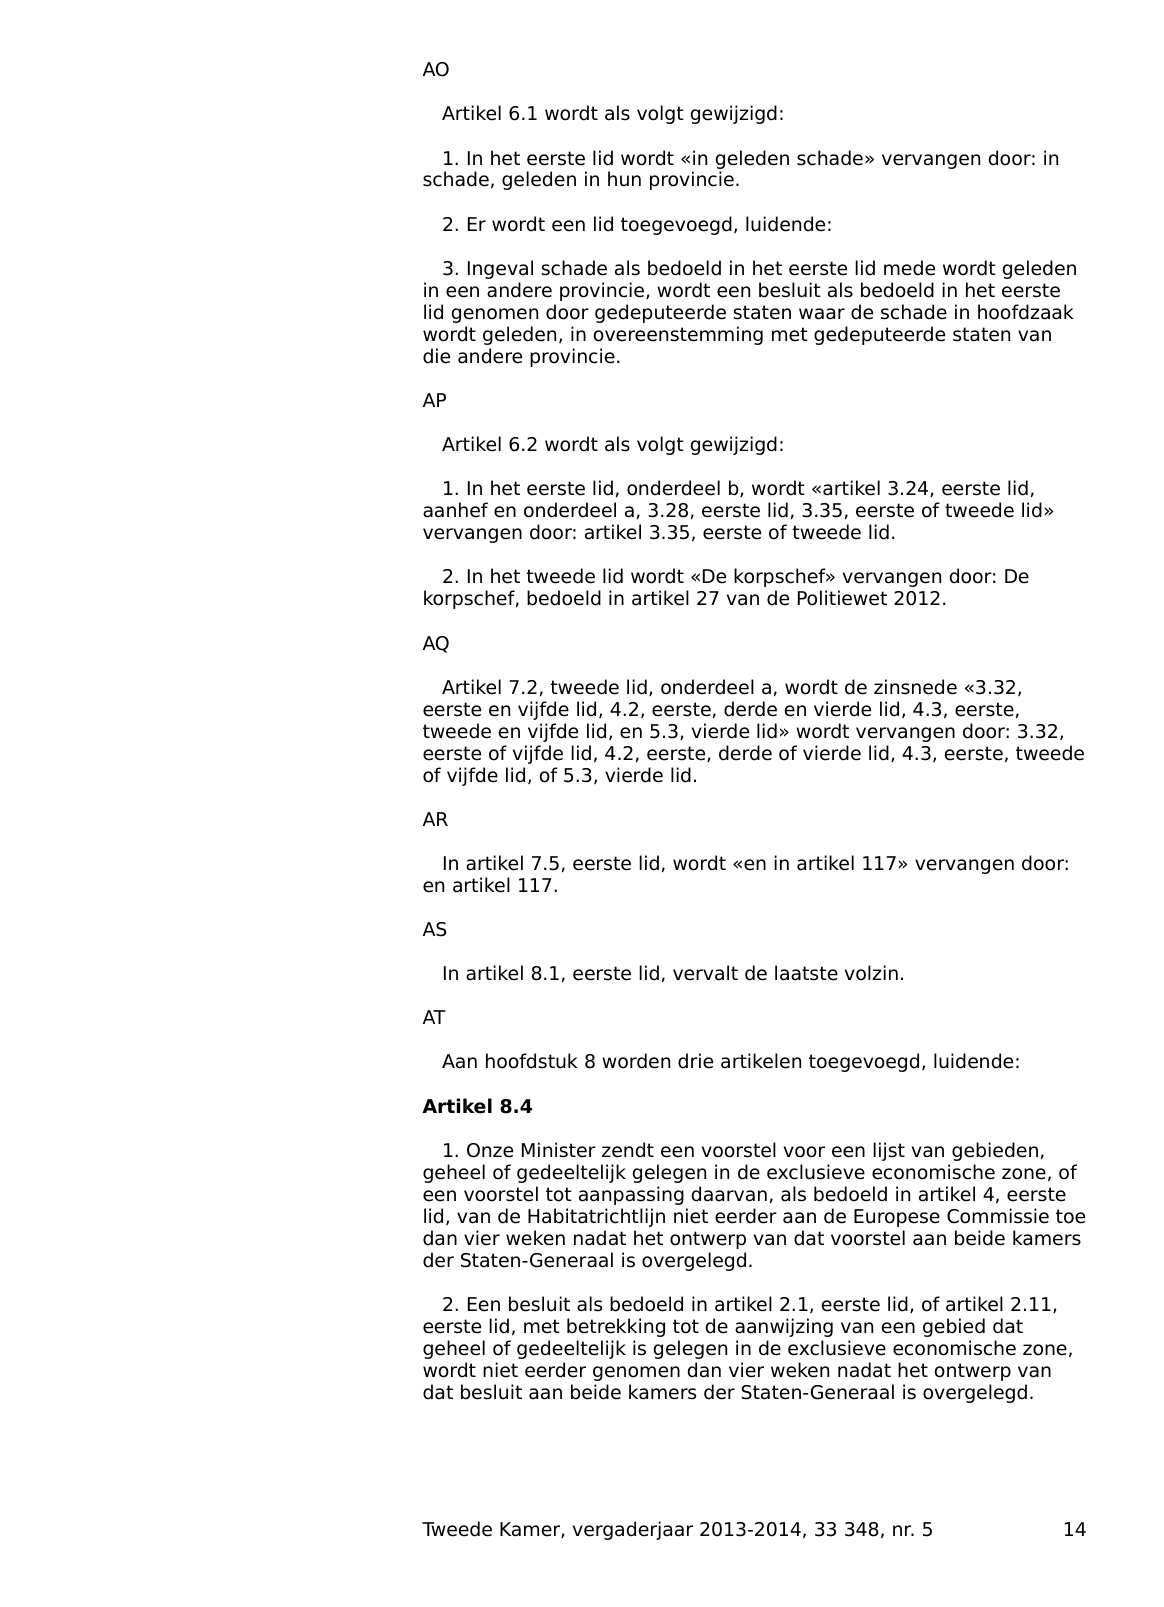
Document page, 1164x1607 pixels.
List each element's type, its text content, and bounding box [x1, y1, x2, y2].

text Aan hoofdstuk 8 worden drie artikelen toegevoegd, luidende: [422, 1051, 1087, 1073]
subtitle AQ [422, 632, 1087, 654]
subtitle AP [422, 390, 1087, 412]
subtitle AR [422, 809, 1087, 831]
text 2. Een besluit als bedoeld in artikel 2.1, eerste lid, of artikel 2.11, eerste lid, met betrekking tot de aanwijzing van een gebied dat geheel of gedeeltelijk is gelegen in de exclusieve economische zone, wordt niet eerder genomen dan vier weken nadat het ontwerp van dat besluit aan beide kamers der Staten-Generaal is overgelegd. [422, 1294, 1087, 1404]
subtitle Artikel 8.4 [422, 1096, 1087, 1118]
text 1. In het eerste lid wordt «in geleden schade» vervangen door: in schade, geleden in hun provincie. [422, 147, 1087, 191]
text In artikel 7.5, eerste lid, wordt «en in artikel 117» vervangen door: en artikel 117. [422, 853, 1087, 897]
subtitle AO [422, 59, 1087, 81]
text 2. In het tweede lid wordt «De korpschef» vervangen door: De korpschef, bedoeld in artikel 27 van de Politiewet 2012. [422, 566, 1087, 610]
text 3. Ingeval schade als bedoeld in het eerste lid mede wordt geleden in een andere provincie, wordt een besluit als bedoeld in het eerste lid genomen door gedeputeerde staten waar de schade in hoofdzaak wordt geleden, in overeenstemming met gedeputeerde staten van die andere provincie. [422, 258, 1087, 368]
text 1. In het eerste lid, onderdeel b, wordt «artikel 3.24, eerste lid, aanhef en onderdeel a, 3.28, eerste lid, 3.35, eerste of tweede lid» vervangen door: artikel 3.35, eerste of tweede lid. [422, 478, 1087, 544]
subtitle AS [422, 919, 1087, 941]
text Artikel 7.2, tweede lid, onderdeel a, wordt de zinsnede «3.32, eerste en vijfde lid, 4.2, eerste, derde en vierde lid, 4.3, eerste, tweede en vijfde lid, en 5.3, vierde lid» wordt vervangen door: 3.32, eerste of vijfde lid, 4.2, eerste, derde of vierde lid, 4.3, eerste, tweede of vijfde lid, of 5.3, vierde lid. [422, 677, 1087, 786]
text 2. Er wordt een lid toegevoegd, luidende: [422, 213, 1087, 236]
text 1. Onze Minister zendt een voorstel voor een lijst van gebieden, geheel of gedeeltelijk gelegen in de exclusieve economische zone, of een voorstel tot aanpassing daarvan, als bedoeld in artikel 4, eerste lid, van de Habitatrichtlijn niet eerder aan de Europese Commissie toe dan vier weken nadat het ontwerp van dat voorstel aan beide kamers der Staten-Generaal is overgelegd. [422, 1140, 1087, 1272]
text Artikel 6.1 wordt als volgt gewijzigd: [422, 103, 1087, 125]
text Artikel 6.2 wordt als volgt gewijzigd: [422, 434, 1087, 456]
subtitle AT [422, 1007, 1087, 1029]
text In artikel 8.1, eerste lid, vervalt de laatste volzin. [422, 963, 1087, 985]
